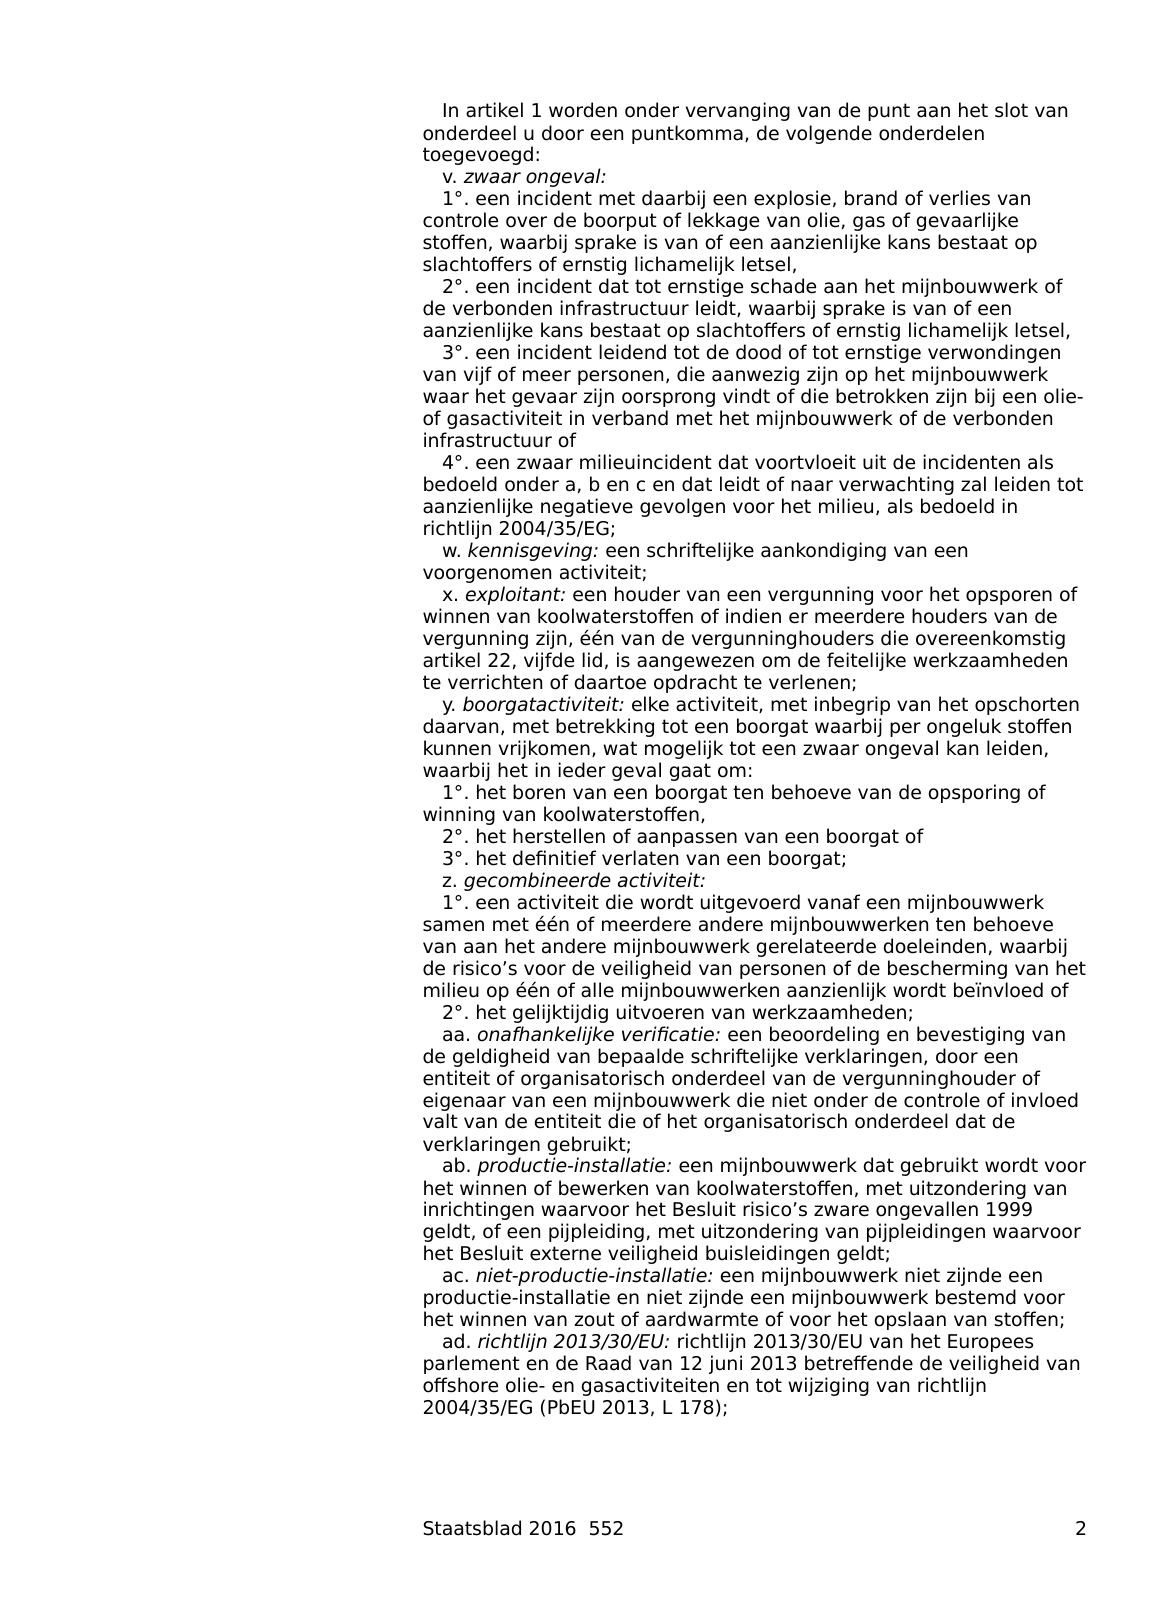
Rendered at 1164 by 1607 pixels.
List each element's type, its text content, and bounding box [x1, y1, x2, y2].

text 2°. een incident dat tot ernstige schade aan het mijnbouwwerk of de verbonden infrastructuur leidt, waarbij sprake is van of een aanzienlijke kans bestaat op slachtoffers of ernstig lichamelijk letsel, [422, 276, 1087, 342]
text z. gecombineerde activiteit: [422, 870, 1087, 892]
text ab. productie-installatie: een mijnbouwwerk dat gebruikt wordt voor het winnen of bewerken van koolwaterstoffen, met uitzondering van inrichtingen waarvoor het Besluit risico’s zware ongevallen 1999 geldt, of een pijpleiding, met uitzondering van pijpleidingen waarvoor het Besluit externe veiligheid buisleidingen geldt; [422, 1155, 1087, 1265]
text 3°. een incident leidend tot de dood of tot ernstige verwondingen van vijf of meer personen, die aanwezig zijn op het mijnbouwwerk waar het gevaar zijn oorsprong vindt of die betrokken zijn bij een olie- of gasactiviteit in verband met het mijnbouwwerk of de verbonden infrastructuur of [422, 342, 1087, 452]
text w. kennisgeving: een schriftelijke aankondiging van een voorgenomen activiteit; [422, 540, 1087, 584]
text 4°. een zwaar milieuincident dat voortvloeit uit de incidenten als bedoeld onder a, b en c en dat leidt of naar verwachting zal leiden tot aanzienlijke negatieve gevolgen voor het milieu, als bedoeld in richtlijn 2004/35/EG; [422, 452, 1087, 540]
text ad. richtlijn 2013/30/EU: richtlijn 2013/30/EU van het Europees parlement en de Raad van 12 juni 2013 betreffende de veiligheid van offshore olie- en gasactiviteiten en tot wijziging van richtlijn 2004/35/EG (PbEU 2013, L 178); [422, 1331, 1087, 1419]
text v. zwaar ongeval: [422, 166, 1087, 188]
text y. boorgatactiviteit: elke activiteit, met inbegrip van het opschorten daarvan, met betrekking tot een boorgat waarbij per ongeluk stoffen kunnen vrijkomen, wat mogelijk tot een zwaar ongeval kan leiden, waarbij het in ieder geval gaat om: [422, 694, 1087, 782]
text 3°. het definitief verlaten van een boorgat; [422, 848, 1087, 870]
text 1°. een incident met daarbij een explosie, brand of verlies van controle over de boorput of lekkage van olie, gas of gevaarlijke stoffen, waarbij sprake is van of een aanzienlijke kans bestaat op slachtoffers of ernstig lichamelijk letsel, [422, 188, 1087, 276]
text In artikel 1 worden onder vervanging van de punt aan het slot van onderdeel u door een puntkomma, de volgende onderdelen toegevoegd: [422, 100, 1087, 166]
text 1°. een activiteit die wordt uitgevoerd vanaf een mijnbouwwerk samen met één of meerdere andere mijnbouwwerken ten behoeve van aan het andere mijnbouwwerk gerelateerde doeleinden, waarbij de risico’s voor de veiligheid van personen of de bescherming van het milieu op één of alle mijnbouwwerken aanzienlijk wordt beïnvloed of [422, 892, 1087, 1002]
text 2°. het herstellen of aanpassen van een boorgat of [422, 826, 1087, 848]
text 1°. het boren van een boorgat ten behoeve van de opsporing of winning van koolwaterstoffen, [422, 782, 1087, 826]
text 2°. het gelijktijdig uitvoeren van werkzaamheden; [422, 1002, 1087, 1023]
text ac. niet-productie-installatie: een mijnbouwwerk niet zijnde een productie-installatie en niet zijnde een mijnbouwwerk bestemd voor het winnen van zout of aardwarmte of voor het opslaan van stoffen; [422, 1265, 1087, 1331]
text x. exploitant: een houder van een vergunning voor het opsporen of winnen van koolwaterstoffen of indien er meerdere houders van de vergunning zijn, één van de vergunninghouders die overeenkomstig artikel 22, vijfde lid, is aangewezen om de feitelijke werkzaamheden te verrichten of daartoe opdracht te verlenen; [422, 584, 1087, 694]
text aa. onafhankelijke verificatie: een beoordeling en bevestiging van de geldigheid van bepaalde schriftelijke verklaringen, door een entiteit of organisatorisch onderdeel van de vergunninghouder of eigenaar van een mijnbouwwerk die niet onder de controle of invloed valt van de entiteit die of het organisatorisch onderdeel dat de verklaringen gebruikt; [422, 1023, 1087, 1155]
